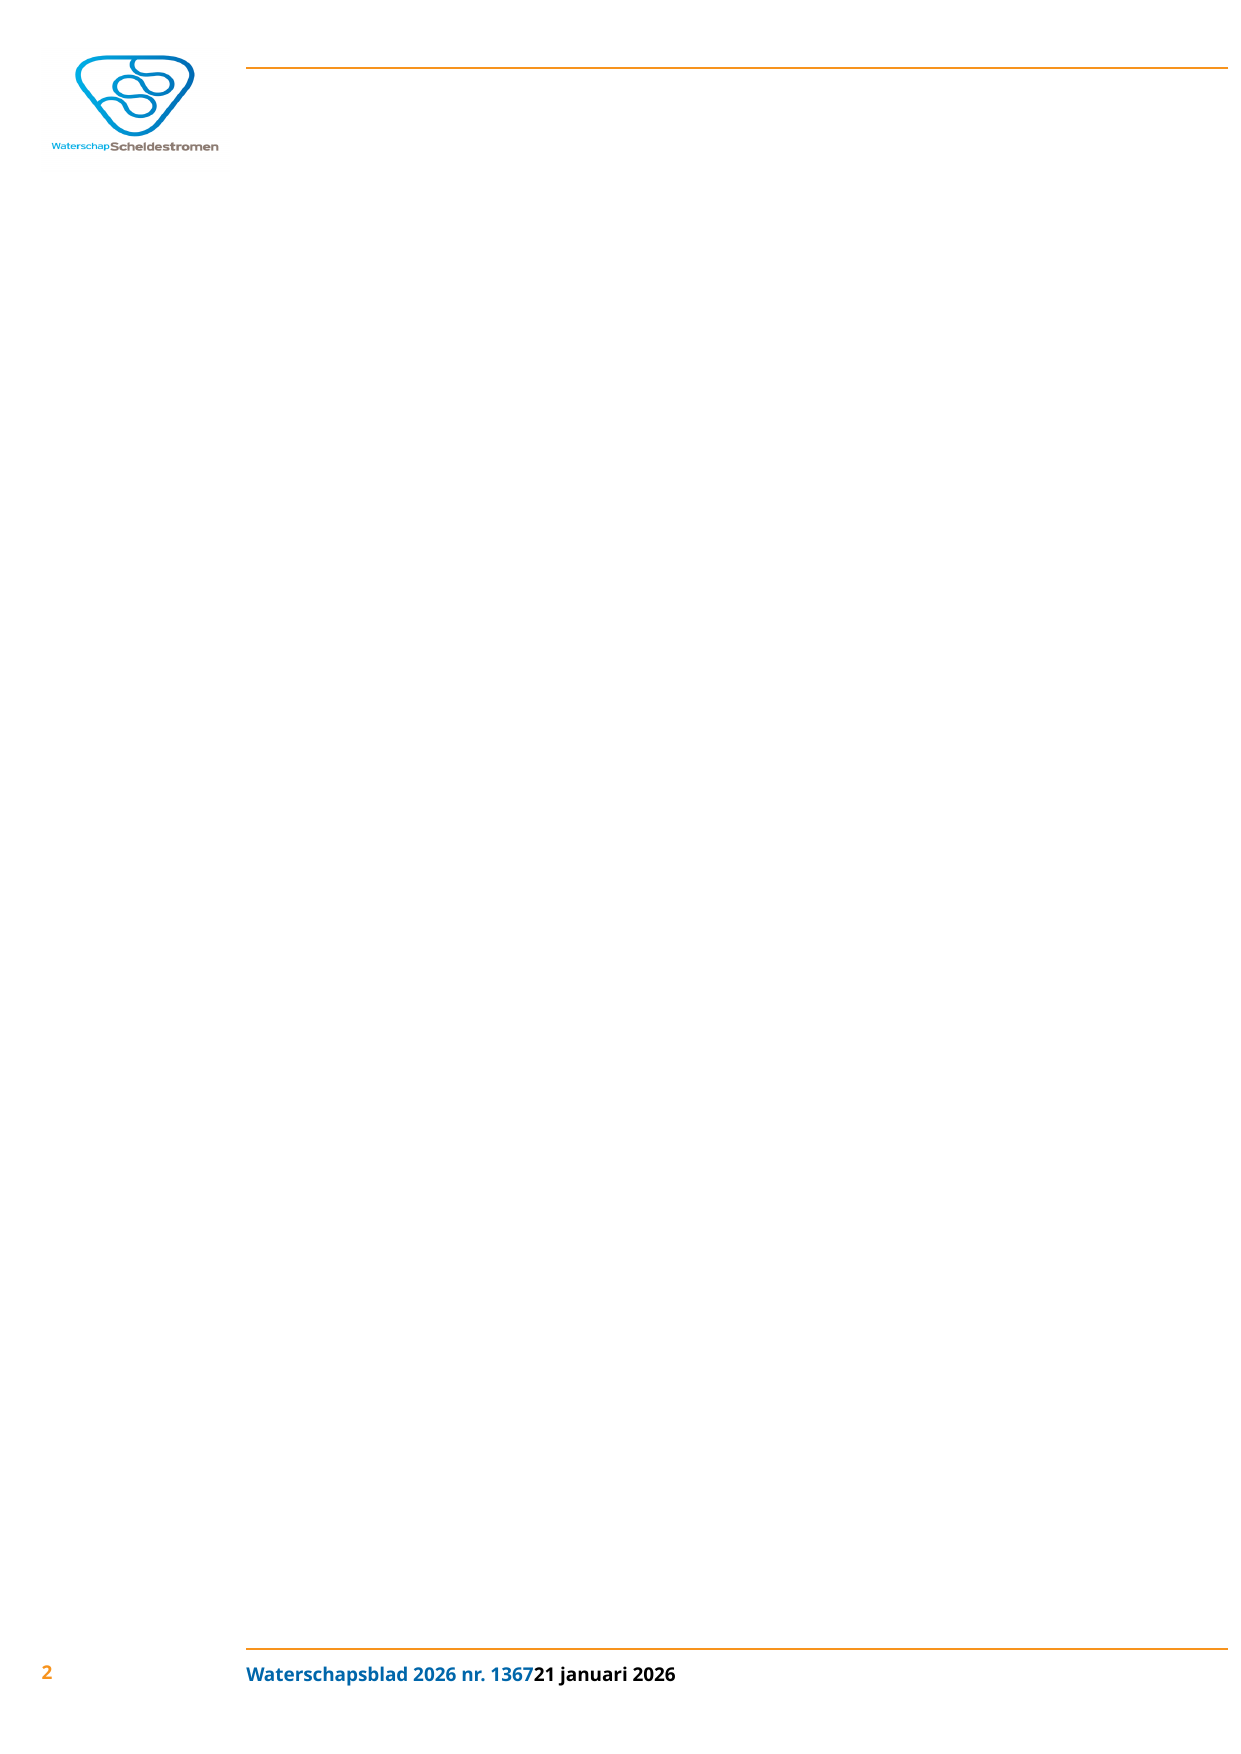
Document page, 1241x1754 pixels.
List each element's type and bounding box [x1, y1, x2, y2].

picture [41, 47, 231, 172]
